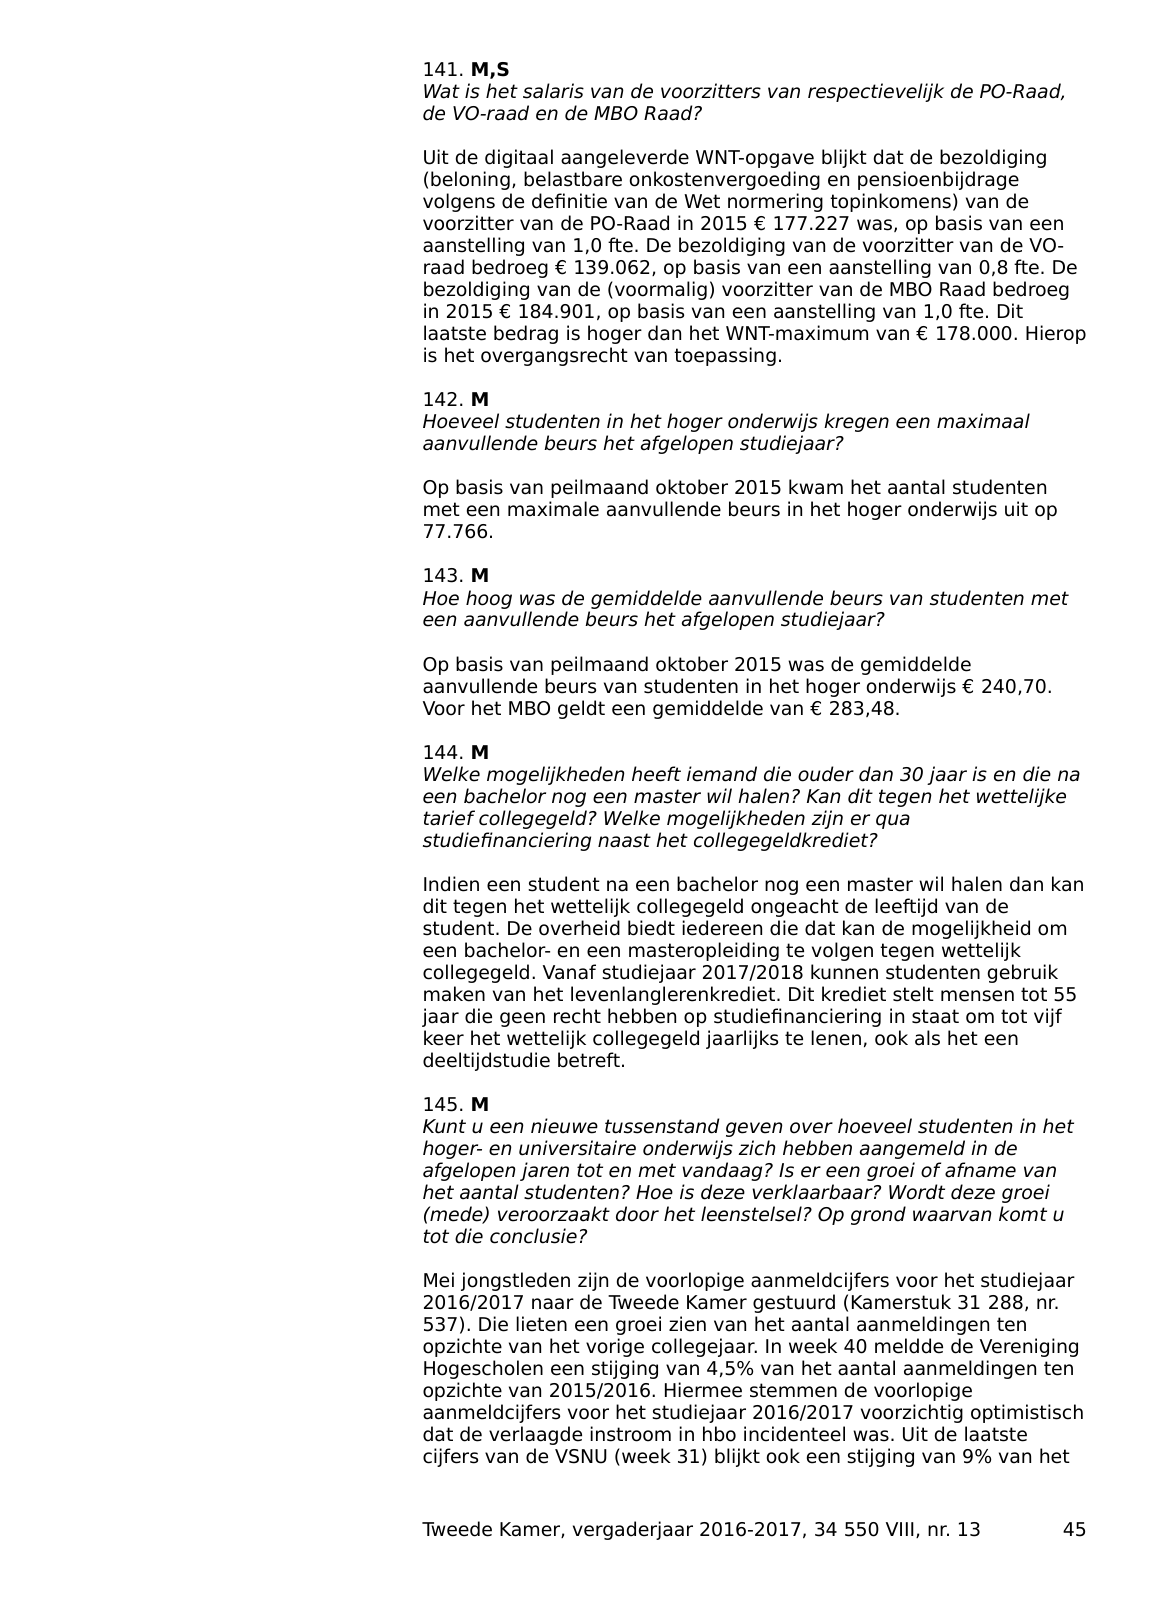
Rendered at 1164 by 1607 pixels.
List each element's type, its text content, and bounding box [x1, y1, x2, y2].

text Op basis van peilmaand oktober 2015 kwam het aantal studenten met een maximale aanvullende beurs in het hoger onderwijs uit op 77.766. [422, 477, 1087, 543]
text Mei jongstleden zijn de voorlopige aanmeldcijfers voor het studiejaar 2016/2017 naar de Tweede Kamer gestuurd (Kamerstuk 31 288, nr. 537). Die lieten een groei zien van het aantal aanmeldingen ten opzichte van het vorige collegejaar. In week 40 meldde de Vereniging Hogescholen een stijging van 4,5% van het aantal aanmeldingen ten opzichte van 2015/2016. Hiermee stemmen de voorlopige aanmeldcijfers voor het studiejaar 2016/2017 voorzichtig optimistisch dat de verlaagde instroom in hbo incidenteel was. Uit de laatste cijfers van de VSNU (week 31) blijkt ook een stijging van 9% van het [422, 1270, 1087, 1468]
text Kunt u een nieuwe tussenstand geven over hoeveel studenten in het hoger- en universitaire onderwijs zich hebben aangemeld in de afgelopen jaren tot en met vandaag? Is er een groei of afname van het aantal studenten? Hoe is deze verklaarbaar? Wordt deze groei (mede) veroorzaakt door het leenstelsel? Op grond waarvan komt u tot die conclusie? [422, 1116, 1087, 1248]
text Indien een student na een bachelor nog een master wil halen dan kan dit tegen het wettelijk collegegeld ongeacht de leeftijd van de student. De overheid biedt iedereen die dat kan de mogelijkheid om een bachelor- en een masteropleiding te volgen tegen wettelijk collegegeld. Vanaf studiejaar 2017/2018 kunnen studenten gebruik maken van het levenlanglerenkrediet. Dit krediet stelt mensen tot 55 jaar die geen recht hebben op studiefinanciering in staat om tot vijf keer het wettelijk collegegeld jaarlijks te lenen, ook als het een deeltijdstudie betreft. [422, 874, 1087, 1072]
text Hoe hoog was de gemiddelde aanvullende beurs van studenten met een aanvullende beurs het afgelopen studiejaar? [422, 587, 1087, 631]
text 143. M [422, 565, 1087, 587]
text 144. M [422, 742, 1087, 764]
text Op basis van peilmaand oktober 2015 was de gemiddelde aanvullende beurs van studenten in het hoger onderwijs € 240,70. Voor het MBO geldt een gemiddelde van € 283,48. [422, 653, 1087, 719]
text Welke mogelijkheden heeft iemand die ouder dan 30 jaar is en die na een bachelor nog een master wil halen? Kan dit tegen het wettelijke tarief collegegeld? Welke mogelijkheden zijn er qua studiefinanciering naast het collegegeldkrediet? [422, 764, 1087, 852]
text Wat is het salaris van de voorzitters van respectievelijk de PO-Raad, de VO-raad en de MBO Raad? [422, 81, 1087, 125]
text 141. M,S [422, 59, 1087, 81]
text Hoeveel studenten in het hoger onderwijs kregen een maximaal aanvullende beurs het afgelopen studiejaar? [422, 411, 1087, 455]
text 145. M [422, 1094, 1087, 1116]
text Uit de digitaal aangeleverde WNT-opgave blijkt dat de bezoldiging (beloning, belastbare onkostenvergoeding en pensioenbijdrage volgens de definitie van de Wet normering topinkomens) van de voorzitter van de PO-Raad in 2015 € 177.227 was, op basis van een aanstelling van 1,0 fte. De bezoldiging van de voorzitter van de VO-raad bedroeg € 139.062, op basis van een aanstelling van 0,8 fte. De bezoldiging van de (voormalig) voorzitter van de MBO Raad bedroeg in 2015 € 184.901, op basis van een aanstelling van 1,0 fte. Dit laatste bedrag is hoger dan het WNT-maximum van € 178.000. Hierop is het overgangsrecht van toepassing. [422, 147, 1087, 367]
text 142. M [422, 389, 1087, 411]
